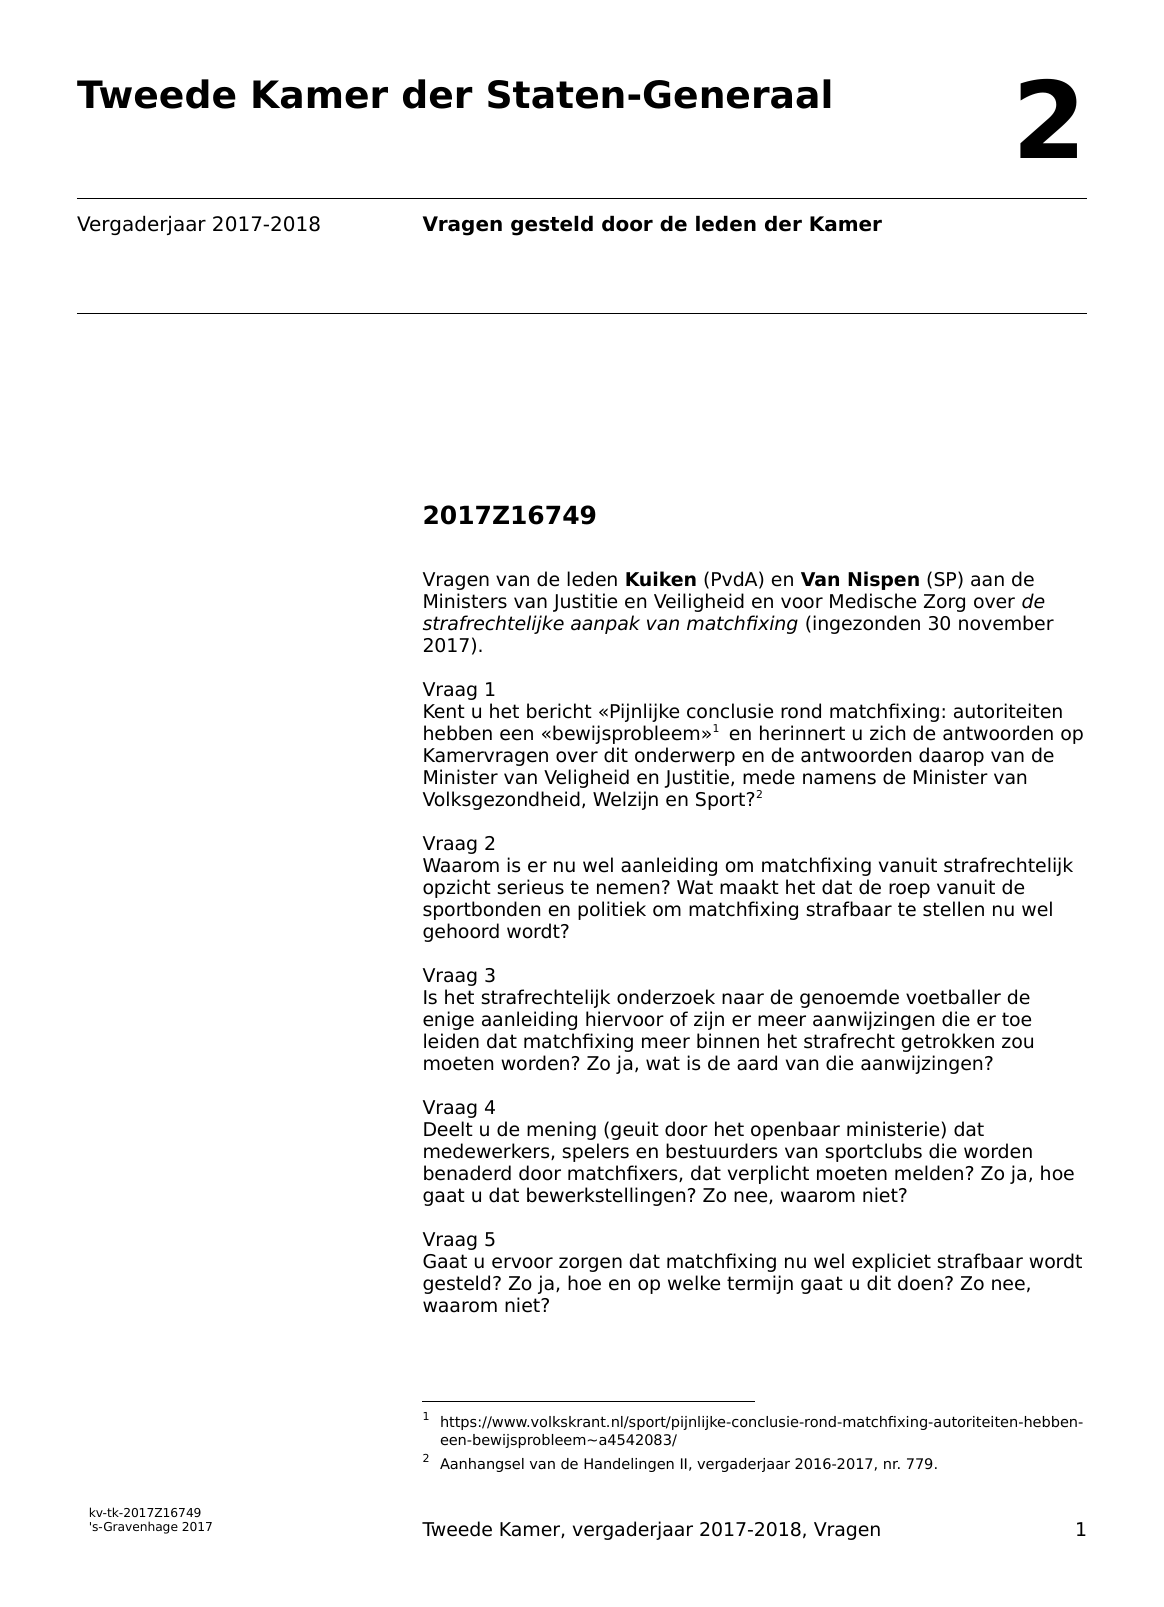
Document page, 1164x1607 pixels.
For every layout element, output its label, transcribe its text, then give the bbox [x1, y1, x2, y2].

text Is het strafrechtelijk onderzoek naar de genoemde voetballer de enige aanleiding hiervoor of zijn er meer aanwijzingen die er toe leiden dat matchfixing meer binnen het strafrecht getrokken zou moeten worden? Zo ja, wat is de aard van die aanwijzingen? [422, 987, 1087, 1075]
table_cell Vergaderjaar 2017-2018 [77, 199, 422, 313]
table_header Tweede Kamer der Staten-Generaal [77, 59, 886, 198]
text Vraag 1 [422, 679, 1087, 701]
text Kent u het bericht «Pijnlijke conclusie rond matchfixing: autoriteiten hebben een «bewijsprobleem» en herinnert u zich de antwoorden op Kamervragen over dit onderwerp en de antwoorden daarop van de Minister van Veligheid en Justitie, mede namens de Minister van Volksgezondheid, Welzijn en Sport? [422, 701, 1087, 811]
text 2017Z16749 [422, 501, 1087, 531]
text Deelt u de mening (geuit door het openbaar ministerie) dat medewerkers, spelers en bestuurders van sportclubs die worden benaderd door matchfixers, dat verplicht moeten melden? Zo ja, hoe gaat u dat bewerkstellingen? Zo nee, waarom niet? [422, 1119, 1087, 1207]
text kv-tk-2017Z16749 [88, 1506, 323, 1520]
text Vragen van de leden Kuiken (PvdA) en Van Nispen (SP) aan de Ministers van Justitie en Veiligheid en voor Medische Zorg over de strafrechtelijke aanpak van matchfixing (ingezonden 30 november 2017). [422, 569, 1087, 657]
text Vraag 2 [422, 833, 1087, 855]
text Waarom is er nu wel aanleiding om matchfixing vanuit strafrechtelijk opzicht serieus te nemen? Wat maakt het dat de roep vanuit de sportbonden en politiek om matchfixing strafbaar te stellen nu wel gehoord wordt? [422, 855, 1087, 943]
text Vraag 3 [422, 965, 1087, 987]
text Gaat u ervoor zorgen dat matchfixing nu wel expliciet strafbaar wordt gesteld? Zo ja, hoe en op welke termijn gaat u dit doen? Zo nee, waarom niet? [422, 1251, 1087, 1317]
table_header 2 [886, 59, 1087, 198]
text 's-Gravenhage 2017 [88, 1520, 323, 1534]
text https://www.volkskrant.nl/sport/pijnlijke-conclusie-rond-matchfixing-autoriteiten-hebben-een-bewijsprobleem~a4542083/ [422, 1410, 1087, 1449]
text Vraag 5 [422, 1229, 1087, 1251]
text Vraag 4 [422, 1097, 1087, 1119]
text Aanhangsel van de Handelingen II, vergaderjaar 2016-2017, nr. 779. [422, 1452, 1087, 1474]
table_cell Vragen gesteld door de leden der Kamer [422, 199, 1087, 313]
